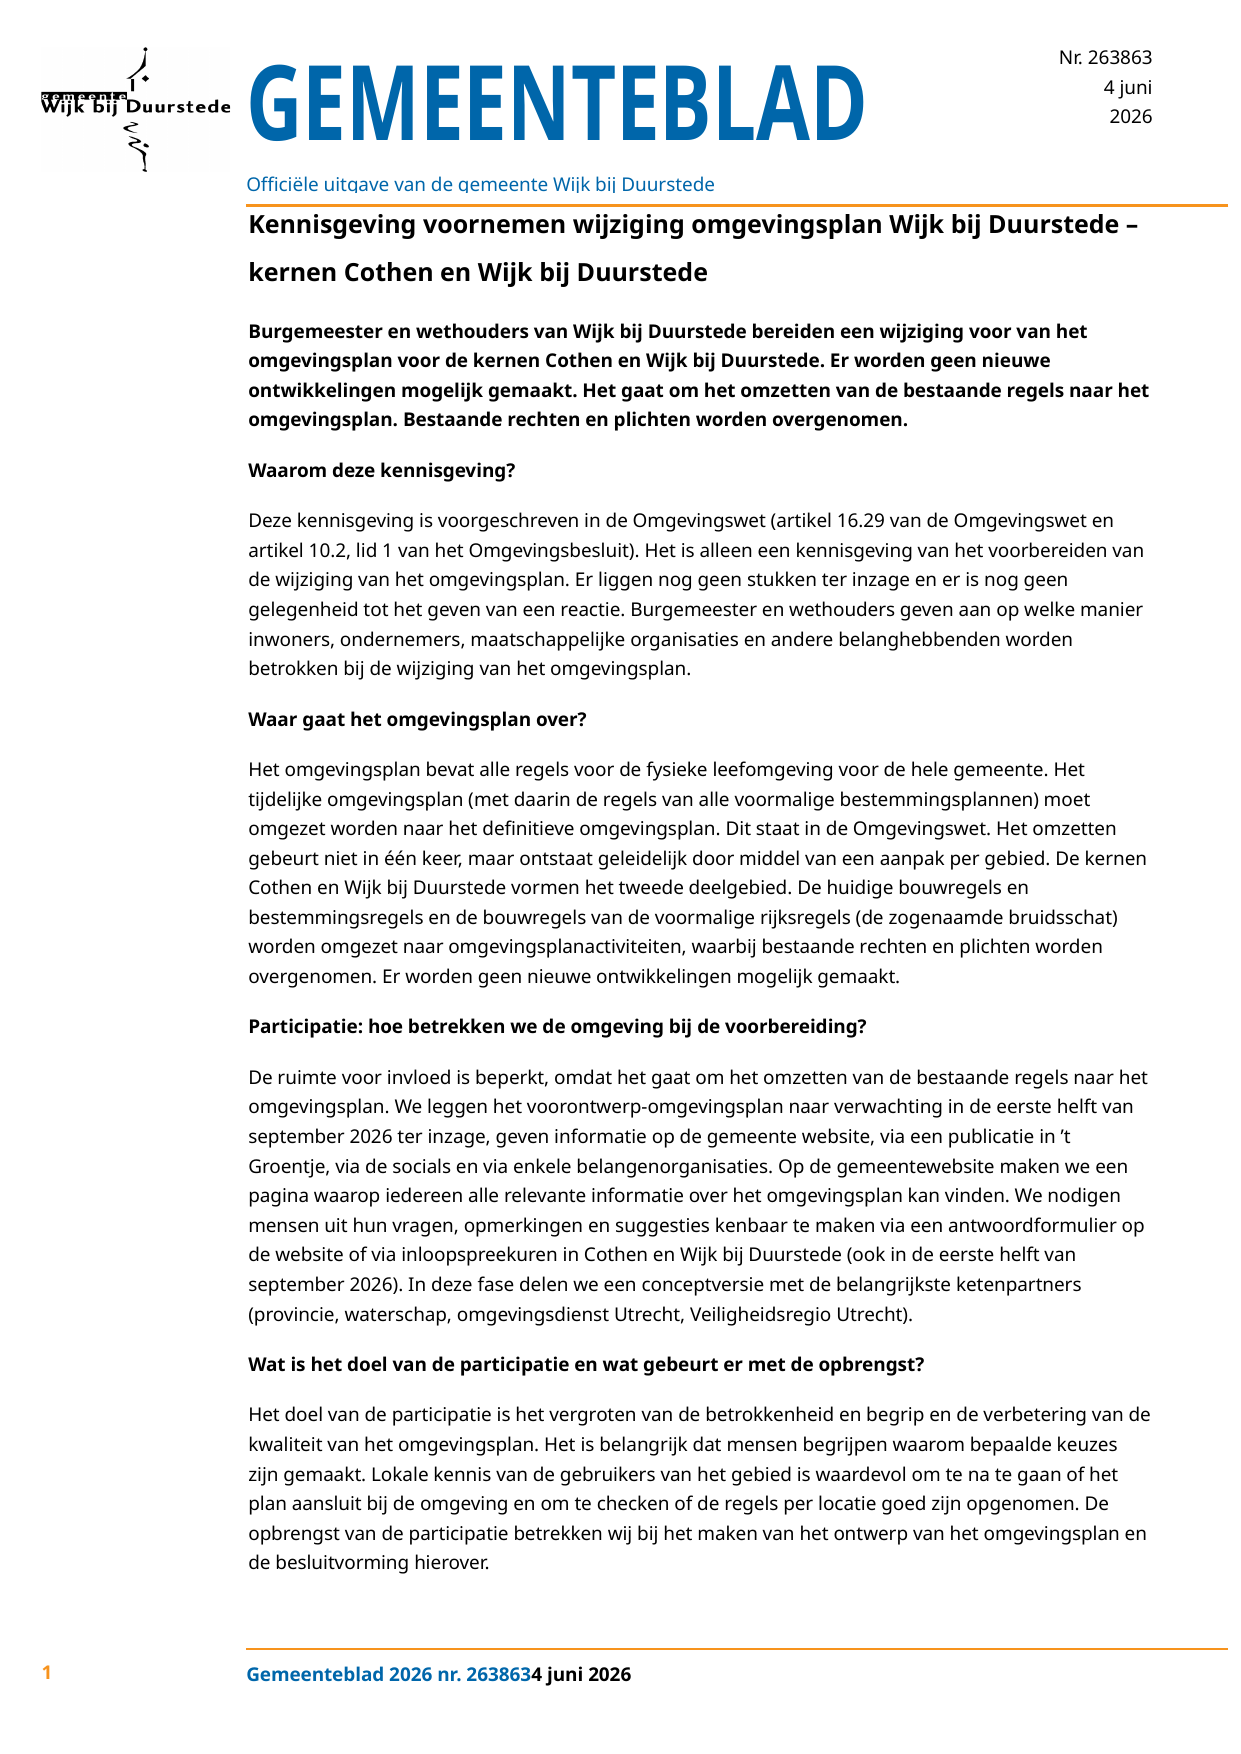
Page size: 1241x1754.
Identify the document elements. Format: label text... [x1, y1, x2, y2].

text Waarom deze kennisgeving? [248, 457, 1152, 483]
text Deze kennisgeving is voorgeschreven in de Omgevingswet (artikel 16.29 van de Omgevingswet en artikel 10.2, lid 1 van het Omgevingsbesluit). Het is alleen een kennisgeving van het voorbereiden van de wijziging van het omgevingsplan. Er liggen nog geen stukken ter inzage en er is nog geen gelegenheid tot het geven van een reactie. Burgemeester en wethouders geven aan op welke manier inwoners, ondernemers, maatschappelijke organisaties en andere belanghebbenden worden betrokken bij de wijziging van het omgevingsplan. [248, 507, 1152, 681]
text Participatie: hoe betrekken we de omgeving bij de voorbereiding? [248, 1014, 1152, 1039]
text Burgemeester en wethouders van Wijk bij Duurstede bereiden een wijziging voor van het omgevingsplan voor de kernen Cothen en Wijk bij Duurstede. Er worden geen nieuwe ontwikkelingen mogelijk gemaakt. Het gaat om het omzetten van de bestaande regels naar het omgevingsplan. Bestaande rechten en plichten worden overgenomen. [248, 318, 1152, 432]
text Het omgevingsplan bevat alle regels voor de fysieke leefomgeving voor de hele gemeente. Het tijdelijke omgevingsplan (met daarin de regels van alle voormalige bestemmingsplannen) moet omgezet worden naar het definitieve omgevingsplan. Dit staat in de Omgevingswet. Het omzetten gebeurt niet in één keer, maar ontstaat geleidelijk door middel van een aanpak per gebied. De kernen Cothen en Wijk bij Duurstede vormen het tweede deelgebied. De huidige bouwregels en bestemmingsregels en de bouwregels van de voormalige rijksregels (de zogenaamde bruidsschat) worden omgezet naar omgevingsplanactiviteiten, waarbij bestaande rechten en plichten worden overgenomen. Er worden geen nieuwe ontwikkelingen mogelijk gemaakt. [248, 756, 1152, 989]
text Waar gaat het omgevingsplan over? [248, 706, 1152, 732]
text Wat is het doel van de participatie en wat gebeurt er met de opbrengst? [248, 1351, 1152, 1377]
picture [41, 47, 231, 172]
text Het doel van de participatie is het vergroten van de betrokkenheid en begrip en de verbetering van de kwaliteit van het omgevingsplan. Het is belangrijk dat mensen begrijpen waarom bepaalde keuzes zijn gemaakt. Lokale kennis van de gebruikers van het gebied is waardevol om te na te gaan of het plan aansluit bij de omgeving en om te checken of de regels per locatie goed zijn opgenomen. De opbrengst van de participatie betrekken wij bij het maken van het ontwerp van het omgevingsplan en de besluitvorming hierover. [248, 1402, 1152, 1575]
text De ruimte voor invloed is beperkt, omdat het gaat om het omzetten van de bestaande regels naar het omgevingsplan. We leggen het voorontwerp-omgevingsplan naar verwachting in de eerste helft van september 2026 ter inzage, geven informatie op de gemeente website, via een publicatie in ’t Groentje, via de socials en via enkele belangenorganisaties. Op de gemeentewebsite maken we een pagina waarop iedereen alle relevante informatie over het omgevingsplan kan vinden. We nodigen mensen uit hun vragen, opmerkingen en suggesties kenbaar te maken via een antwoordformulier op de website of via inloopspreekuren in Cothen en Wijk bij Duurstede (ook in de eerste helft van september 2026). In deze fase delen we een conceptversie met de belangrijkste ketenpartners (provincie, waterschap, omgevingsdienst Utrecht, Veiligheidsregio Utrecht). [248, 1064, 1152, 1327]
text Kennisgeving voornemen wijziging omgevingsplan Wijk bij Duurstede – kernen Cothen en Wijk bij Duurstede [248, 207, 1152, 288]
